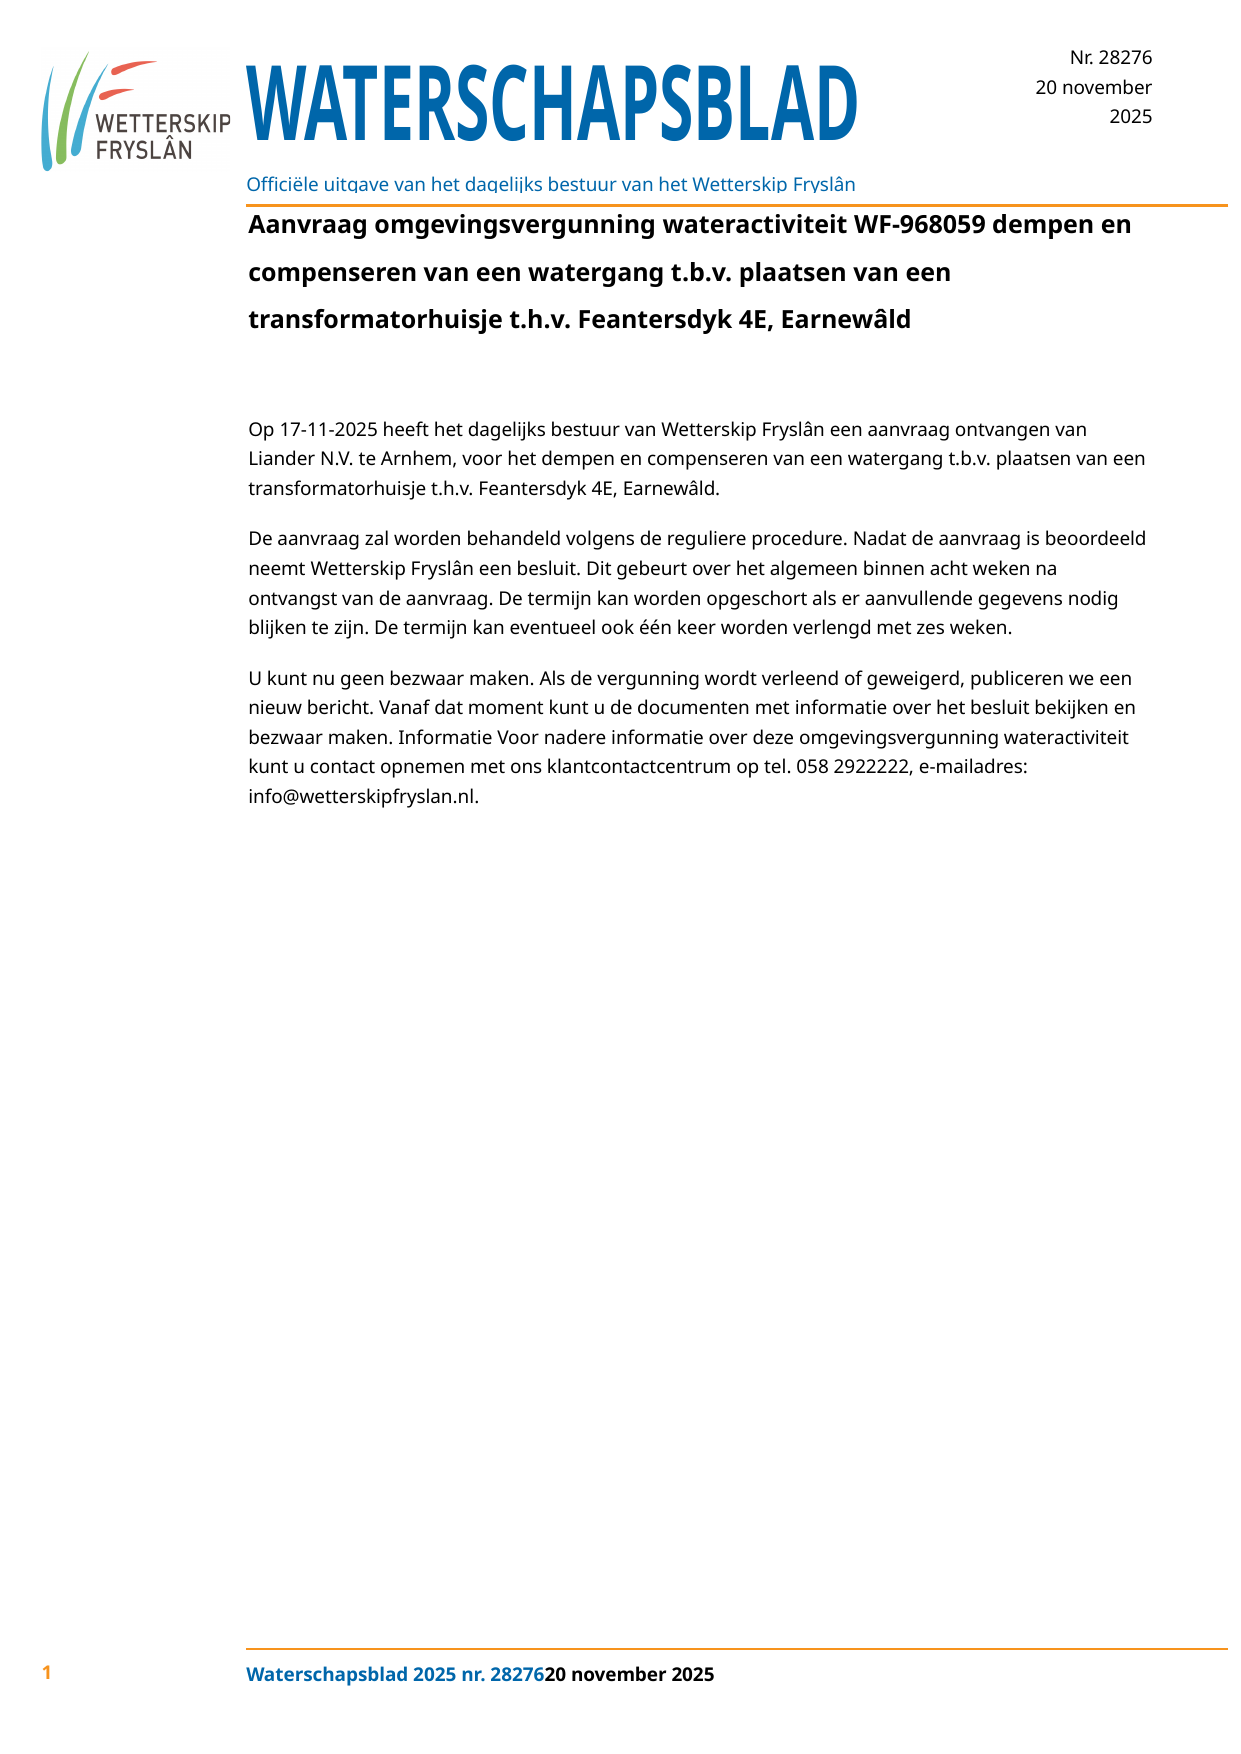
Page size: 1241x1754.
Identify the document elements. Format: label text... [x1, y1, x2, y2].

text Aanvraag omgevingsvergunning wateractiviteit WF-968059 dempen en compenseren van een watergang t.b.v. plaatsen van een transformatorhuisje t.h.v. Feantersdyk 4E, Earnewâld [248, 207, 1152, 336]
picture [41, 47, 231, 172]
text Op 17-11-2025 heeft het dagelijks bestuur van Wetterskip Fryslân een aanvraag ontvangen van Liander N.V. te Arnhem, voor het dempen en compenseren van een watergang t.b.v. plaatsen van een transformatorhuisje t.h.v. Feantersdyk 4E, Earnewâld. [248, 416, 1152, 501]
text U kunt nu geen bezwaar maken. Als de vergunning wordt verleend of geweigerd, publiceren we een nieuw bericht. Vanaf dat moment kunt u de documenten met informatie over het besluit bekijken en bezwaar maken. Informatie Voor nadere informatie over deze omgevingsvergunning wateractiviteit kunt u contact opnemen met ons klantcontactcentrum op tel. 058 2922222, e-mailadres: info@wetterskipfryslan.nl. [248, 665, 1152, 809]
text De aanvraag zal worden behandeld volgens de reguliere procedure. Nadat de aanvraag is beoordeeld neemt Wetterskip Fryslân een besluit. Dit gebeurt over het algemeen binnen acht weken na ontvangst van de aanvraag. De termijn kan worden opgeschort als er aanvullende gegevens nodig blijken te zijn. De termijn kan eventueel ook één keer worden verlengd met zes weken. [248, 526, 1152, 640]
